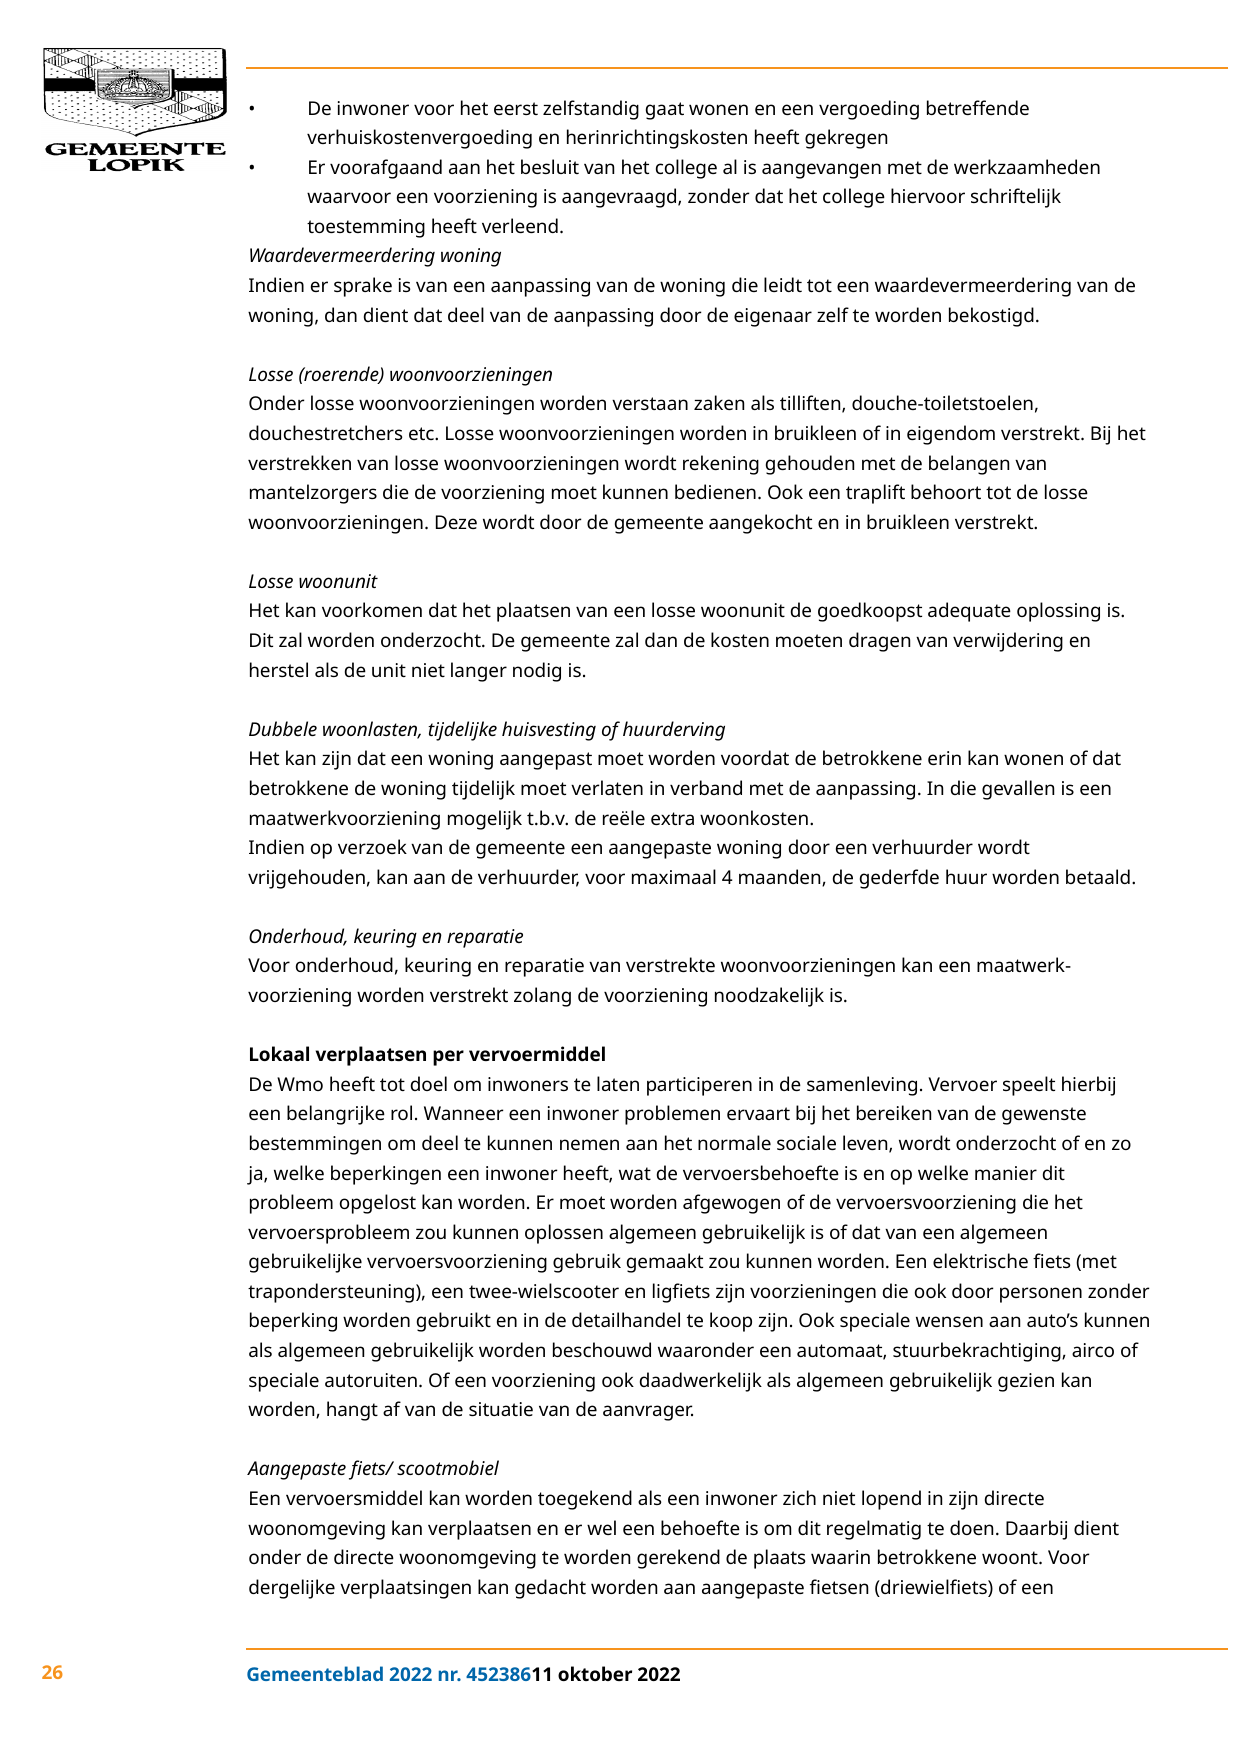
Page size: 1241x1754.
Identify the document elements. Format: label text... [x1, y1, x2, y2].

text De Wmo heeft tot doel om inwoners te laten participeren in de samenleving. Vervoer speelt hierbij een belangrijke rol. Wanneer een inwoner problemen ervaart bij het bereiken van de gewenste bestemmingen om deel te kunnen nemen aan het normale sociale leven, wordt onderzocht of en zo ja, welke beperkingen een inwoner heeft, wat de vervoersbehoefte is en op welke manier dit probleem opgelost kan worden. Er moet worden afgewogen of de vervoersvoorziening die het vervoersprobleem zou kunnen oplossen algemeen gebruikelijk is of dat van een algemeen gebruikelijke vervoersvoorziening gebruik gemaakt zou kunnen worden. Een elektrische fiets (met trapondersteuning), een twee-wielscooter en ligfiets zijn voorzieningen die ook door personen zonder beperking worden gebruikt en in de detailhandel te koop zijn. Ook speciale wensen aan auto’s kunnen als algemeen gebruikelijk worden beschouwd waaronder een automaat, stuurbekrachtiging, airco of speciale autoruiten. Of een voorziening ook daadwerkelijk als algemeen gebruikelijk gezien kan worden, hangt af van de situatie van de aanvrager. [248, 1071, 1152, 1422]
list De inwoner voor het eerst zelfstandig gaat wonen en een vergoeding betreffende verhuiskostenvergoeding en herinrichtingskosten heeft gekregen [248, 95, 1152, 150]
picture [41, 47, 231, 172]
text Indien op verzoek van de gemeente een aangepaste woning door een verhuurder wordt vrijgehouden, kan aan de verhuurder, voor maximaal 4 maanden, de gederfde huur worden betaald. [248, 834, 1152, 890]
text Onderhoud, keuring en reparatie [248, 923, 1152, 949]
text Onder losse woonvoorzieningen worden verstaan zaken als tilliften, douche-toiletstoelen, douchestretchers etc. Losse woonvoorzieningen worden in bruikleen of in eigendom verstrekt. Bij het verstrekken van losse woonvoorzieningen wordt rekening gehouden met de belangen van mantelzorgers die de voorziening moet kunnen bedienen. Ook een traplift behoort tot de losse woonvoorzieningen. Deze wordt door de gemeente aangekocht en in bruikleen verstrekt. [248, 391, 1152, 535]
text Dubbele woonlasten, tijdelijke huisvesting of huurderving [248, 716, 1152, 742]
text Voor onderhoud, keuring en reparatie van verstrekte woonvoorzieningen kan een maatwerk-voorziening worden verstrekt zolang de voorziening noodzakelijk is. [248, 953, 1152, 1008]
text Waardevermeerdering woning [248, 243, 1152, 268]
text Losse (roerende) woonvoorzieningen [248, 361, 1152, 387]
text Indien er sprake is van een aanpassing van de woning die leidt tot een waardevermeerdering van de woning, dan dient dat deel van de aanpassing door de eigenaar zelf te worden bekostigd. [248, 272, 1152, 328]
list Er voorafgaand aan het besluit van het college al is aangevangen met de werkzaamheden waarvoor een voorziening is aangevraagd, zonder dat het college hiervoor schriftelijk toestemming heeft verleend. [248, 154, 1152, 239]
text Lokaal verplaatsen per vervoermiddel [248, 1041, 1152, 1067]
text Aangepaste fiets/ scootmobiel [248, 1456, 1152, 1481]
text Het kan voorkomen dat het plaatsen van een losse woonunit de goedkoopst adequate oplossing is. Dit zal worden onderzocht. De gemeente zal dan de kosten moeten dragen van verwijdering en herstel als de unit niet langer nodig is. [248, 598, 1152, 683]
text Een vervoersmiddel kan worden toegekend als een inwoner zich niet lopend in zijn directe woonomgeving kan verplaatsen en er wel een behoefte is om dit regelmatig te doen. Daarbij dient onder de directe woonomgeving te worden gerekend de plaats waarin betrokkene woont. Voor dergelijke verplaatsingen kan gedacht worden aan aangepaste fietsen (driewielfiets) of een [248, 1485, 1152, 1600]
text Het kan zijn dat een woning aangepast moet worden voordat de betrokkene erin kan wonen of dat betrokkene de woning tijdelijk moet verlaten in verband met de aanpassing. In die gevallen is een maatwerkvoorziening mogelijk t.b.v. de reële extra woonkosten. [248, 746, 1152, 831]
text Losse woonunit [248, 568, 1152, 594]
